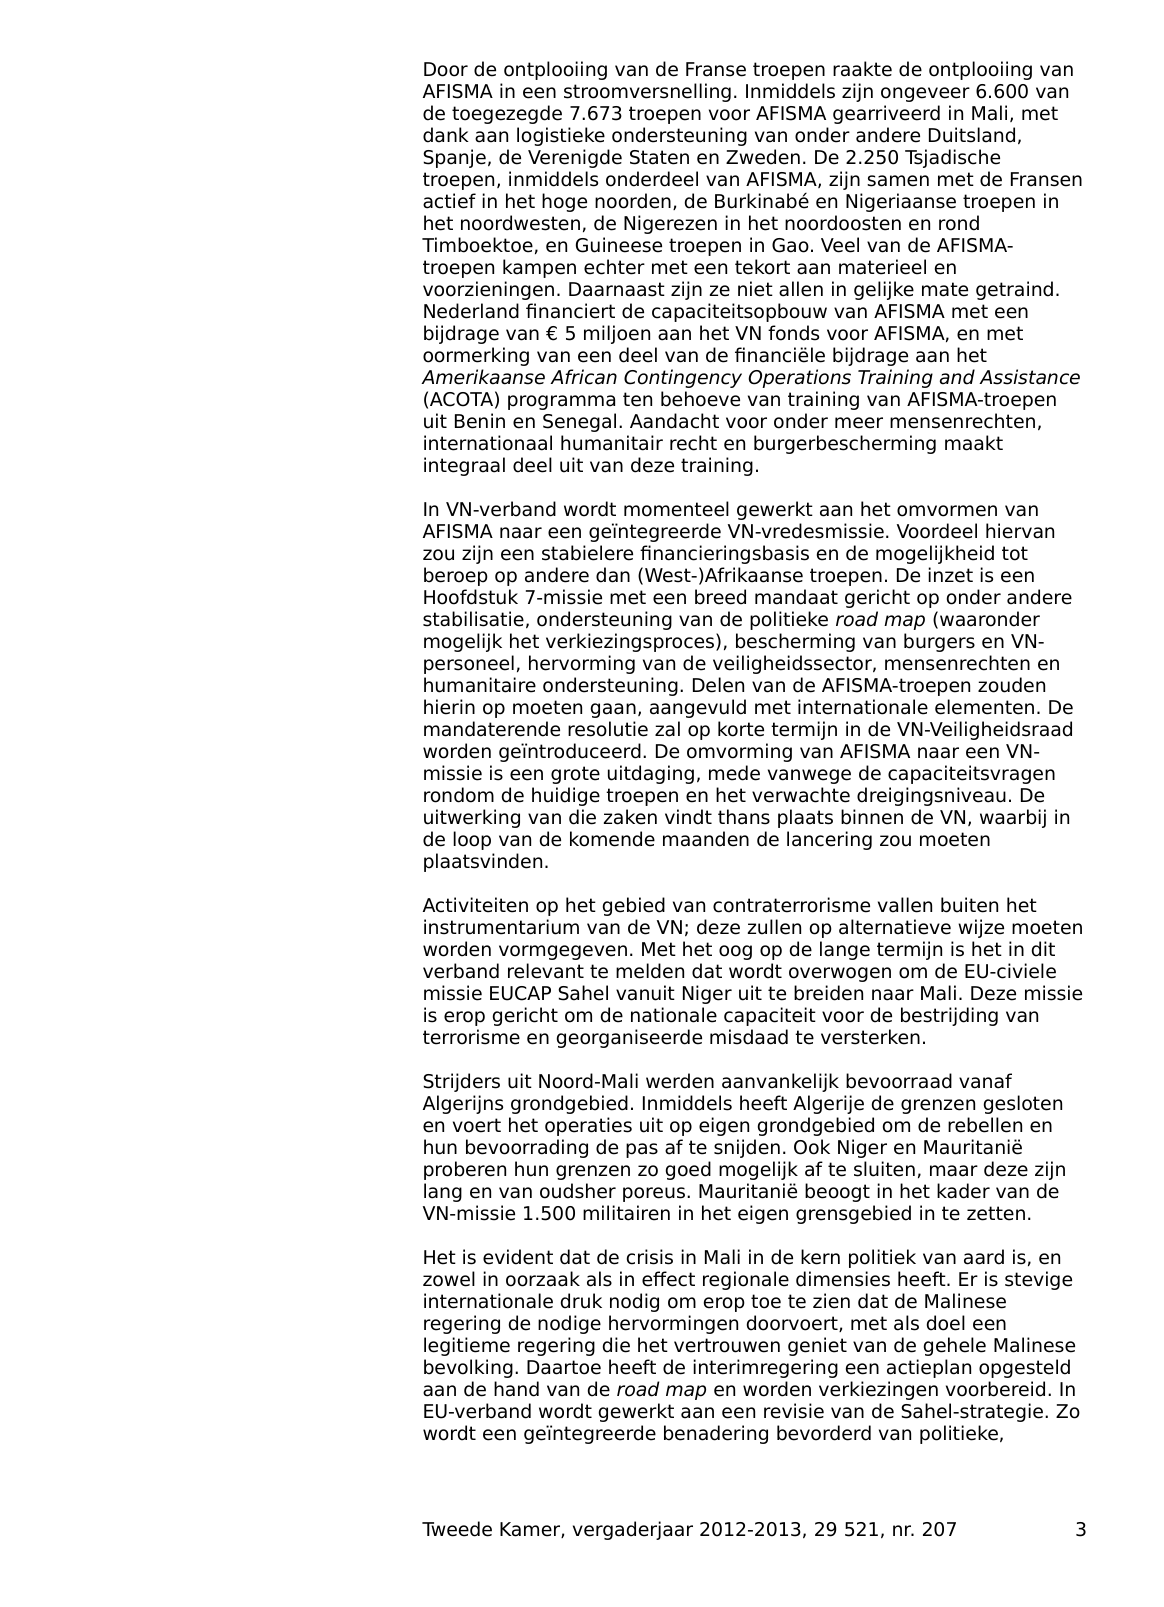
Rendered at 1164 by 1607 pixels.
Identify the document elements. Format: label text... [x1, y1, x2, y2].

text In VN-verband wordt momenteel gewerkt aan het omvormen van AFISMA naar een geïntegreerde VN-vredesmissie. Voordeel hiervan zou zijn een stabielere financieringsbasis en de mogelijkheid tot beroep op andere dan (West-)Afrikaanse troepen. De inzet is een Hoofdstuk 7-missie met een breed mandaat gericht op onder andere stabilisatie, ondersteuning van de politieke road map (waaronder mogelijk het verkiezingsproces), bescherming van burgers en VN-personeel, hervorming van de veiligheidssector, mensenrechten en humanitaire ondersteuning. Delen van de AFISMA-troepen zouden hierin op moeten gaan, aangevuld met internationale elementen. De mandaterende resolutie zal op korte termijn in de VN-Veiligheidsraad worden geïntroduceerd. De omvorming van AFISMA naar een VN-missie is een grote uitdaging, mede vanwege de capaciteitsvragen rondom de huidige troepen en het verwachte dreigingsniveau. De uitwerking van die zaken vindt thans plaats binnen de VN, waarbij in de loop van de komende maanden de lancering zou moeten plaatsvinden. [422, 499, 1087, 872]
text Strijders uit Noord-Mali werden aanvankelijk bevoorraad vanaf Algerijns grondgebied. Inmiddels heeft Algerije de grenzen gesloten en voert het operaties uit op eigen grondgebied om de rebellen en hun bevoorrading de pas af te snijden. Ook Niger en Mauritanië proberen hun grenzen zo goed mogelijk af te sluiten, maar deze zijn lang en van oudsher poreus. Mauritanië beoogt in het kader van de VN-missie 1.500 militairen in het eigen grensgebied in te zetten. [422, 1071, 1087, 1224]
text Activiteiten op het gebied van contraterrorisme vallen buiten het instrumentarium van de VN; deze zullen op alternatieve wijze moeten worden vormgegeven. Met het oog op de lange termijn is het in dit verband relevant te melden dat wordt overwogen om de EU-civiele missie EUCAP Sahel vanuit Niger uit te breiden naar Mali. Deze missie is erop gericht om de nationale capaciteit voor de bestrijding van terrorisme en georganiseerde misdaad te versterken. [422, 895, 1087, 1048]
text Het is evident dat de crisis in Mali in de kern politiek van aard is, en zowel in oorzaak als in effect regionale dimensies heeft. Er is stevige internationale druk nodig om erop toe te zien dat de Malinese regering de nodige hervormingen doorvoert, met als doel een legitieme regering die het vertrouwen geniet van de gehele Malinese bevolking. Daartoe heeft de interimregering een actieplan opgesteld aan de hand van de road map en worden verkiezingen voorbereid. In EU-verband wordt gewerkt aan een revisie van de Sahel-strategie. Zo wordt een geïntegreerde benadering bevorderd van politieke, [422, 1247, 1087, 1444]
text Door de ontplooiing van de Franse troepen raakte de ontplooiing van AFISMA in een stroomversnelling. Inmiddels zijn ongeveer 6.600 van de toegezegde 7.673 troepen voor AFISMA gearriveerd in Mali, met dank aan logistieke ondersteuning van onder andere Duitsland, Spanje, de Verenigde Staten en Zweden. De 2.250 Tsjadische troepen, inmiddels onderdeel van AFISMA, zijn samen met de Fransen actief in het hoge noorden, de Burkinabé en Nigeriaanse troepen in het noordwesten, de Nigerezen in het noordoosten en rond Timboektoe, en Guineese troepen in Gao. Veel van de AFISMA-troepen kampen echter met een tekort aan materieel en voorzieningen. Daarnaast zijn ze niet allen in gelijke mate getraind. Nederland financiert de capaciteitsopbouw van AFISMA met een bijdrage van € 5 miljoen aan het VN fonds voor AFISMA, en met oormerking van een deel van de financiële bijdrage aan het Amerikaanse African Contingency Operations Training and Assistance (ACOTA) programma ten behoeve van training van AFISMA-troepen uit Benin en Senegal. Aandacht voor onder meer mensenrechten, internationaal humanitair recht en burgerbescherming maakt integraal deel uit van deze training. [422, 59, 1087, 477]
